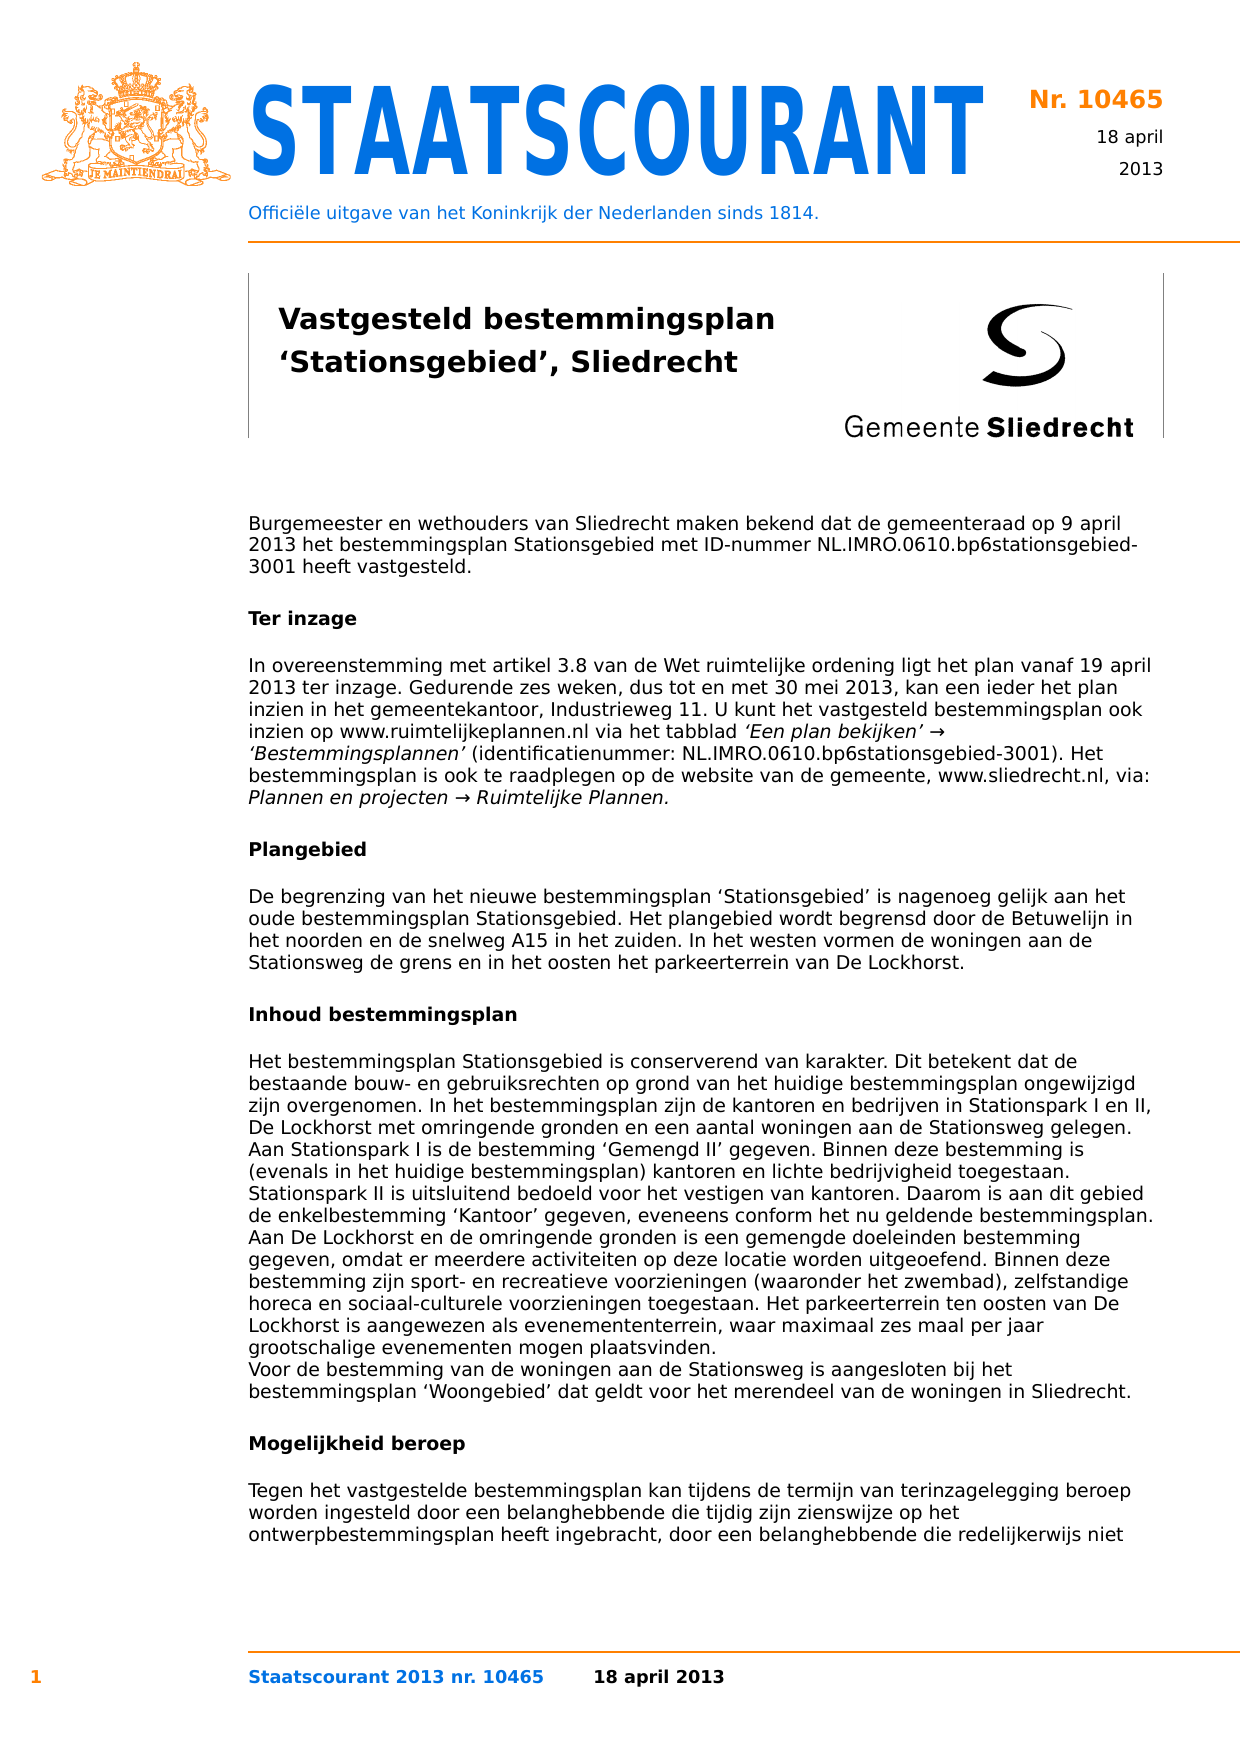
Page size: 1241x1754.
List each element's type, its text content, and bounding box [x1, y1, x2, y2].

text In overeenstemming met artikel 3.8 van de Wet ruimtelijke ordening ligt het plan vanaf 19 april 2013 ter inzage. Gedurende zes weken, dus tot en met 30 mei 2013, kan een ieder het plan inzien in het gemeentekantoor, Industrieweg 11. U kunt het vastgesteld bestemmingsplan ook inzien op www.ruimtelijkeplannen.nl via het tabblad ‘Een plan bekijken’ → ‘Bestemmingsplannen’ (identificatienummer: NL.IMRO.0610.bp6stationsgebied-3001). Het bestemmingsplan is ook te raadplegen op de website van de gemeente, www.sliedrecht.nl, via: Plannen en projecten → Ruimtelijke Plannen. [248, 655, 1163, 809]
subtitle Plangebied [248, 839, 1163, 861]
subtitle Ter inzage [248, 608, 1163, 630]
subtitle Inhoud bestemmingsplan [248, 1004, 1163, 1026]
subtitle Mogelijkheid beroep [248, 1433, 1163, 1455]
picture [41, 62, 231, 186]
text De begrenzing van het nieuwe bestemmingsplan ‘Stationsgebied’ is nagenoeg gelijk aan het oude bestemmingsplan Stationsgebied. Het plangebied wordt begrensd door de Betuwelijn in het noorden en de snelweg A15 in het zuiden. In het westen vormen de woningen aan de Stationsweg de grens en in het oosten het parkeerterrein van De Lockhorst. [248, 886, 1163, 974]
table_header [25, 62, 248, 241]
picture [844, 302, 1134, 439]
text Het bestemmingsplan Stationsgebied is conserverend van karakter. Dit betekent dat de bestaande bouw- en gebruiksrechten op grond van het huidige bestemmingsplan ongewijzigd zijn overgenomen. In het bestemmingsplan zijn de kantoren en bedrijven in Stationspark I en II, De Lockhorst met omringende gronden en een aantal woningen aan de Stationsweg gelegen. [248, 1051, 1163, 1139]
subtitle Vastgesteld bestemmingsplan ‘Stationsgebied’, Sliedrecht [249, 273, 1163, 438]
table_cell Officiële uitgave van het Koninkrijk der Nederlanden sinds 1814. [248, 203, 1240, 241]
text Burgemeester en wethouders van Sliedrecht maken bekend dat de gemeenteraad op 9 april 2013 het bestemmingsplan Stationsgebied met ID-nummer NL.IMRO.0610.bp6stationsgebied-3001 heeft vastgesteld. [248, 512, 1163, 578]
text Voor de bestemming van de woningen aan de Stationsweg is aangesloten bij het bestemmingsplan ‘Woongebied’ dat geldt voor het merendeel van de woningen in Sliedrecht. [248, 1359, 1163, 1403]
table_header STAATSCOURANT [248, 62, 998, 203]
table_cell 18 april [998, 121, 1240, 153]
text Tegen het vastgestelde bestemmingsplan kan tijdens de termijn van terinzagelegging beroep worden ingesteld door een belanghebbende die tijdig zijn zienswijze op het ontwerpbestemmingsplan heeft ingebracht, door een belanghebbende die redelijkerwijs niet [248, 1480, 1163, 1546]
table_cell 2013 [998, 153, 1240, 203]
text Aan Stationspark I is de bestemming ‘Gemengd II’ gegeven. Binnen deze bestemming is (evenals in het huidige bestemmingsplan) kantoren en lichte bedrijvigheid toegestaan. Stationspark II is uitsluitend bedoeld voor het vestigen van kantoren. Daarom is aan dit gebied de enkelbestemming ‘Kantoor’ gegeven, eveneens conform het nu geldende bestemmingsplan. Aan De Lockhorst en de omringende gronden is een gemengde doeleinden bestemming gegeven, omdat er meerdere activiteiten op deze locatie worden uitgeoefend. Binnen deze bestemming zijn sport- en recreatieve voorzieningen (waaronder het zwembad), zelfstandige horeca en sociaal-culturele voorzieningen toegestaan. Het parkeerterrein ten oosten van De Lockhorst is aangewezen als evenemententerrein, waar maximaal zes maal per jaar grootschalige evenementen mogen plaatsvinden. [248, 1139, 1163, 1359]
table_header Nr. 10465 [998, 62, 1240, 121]
